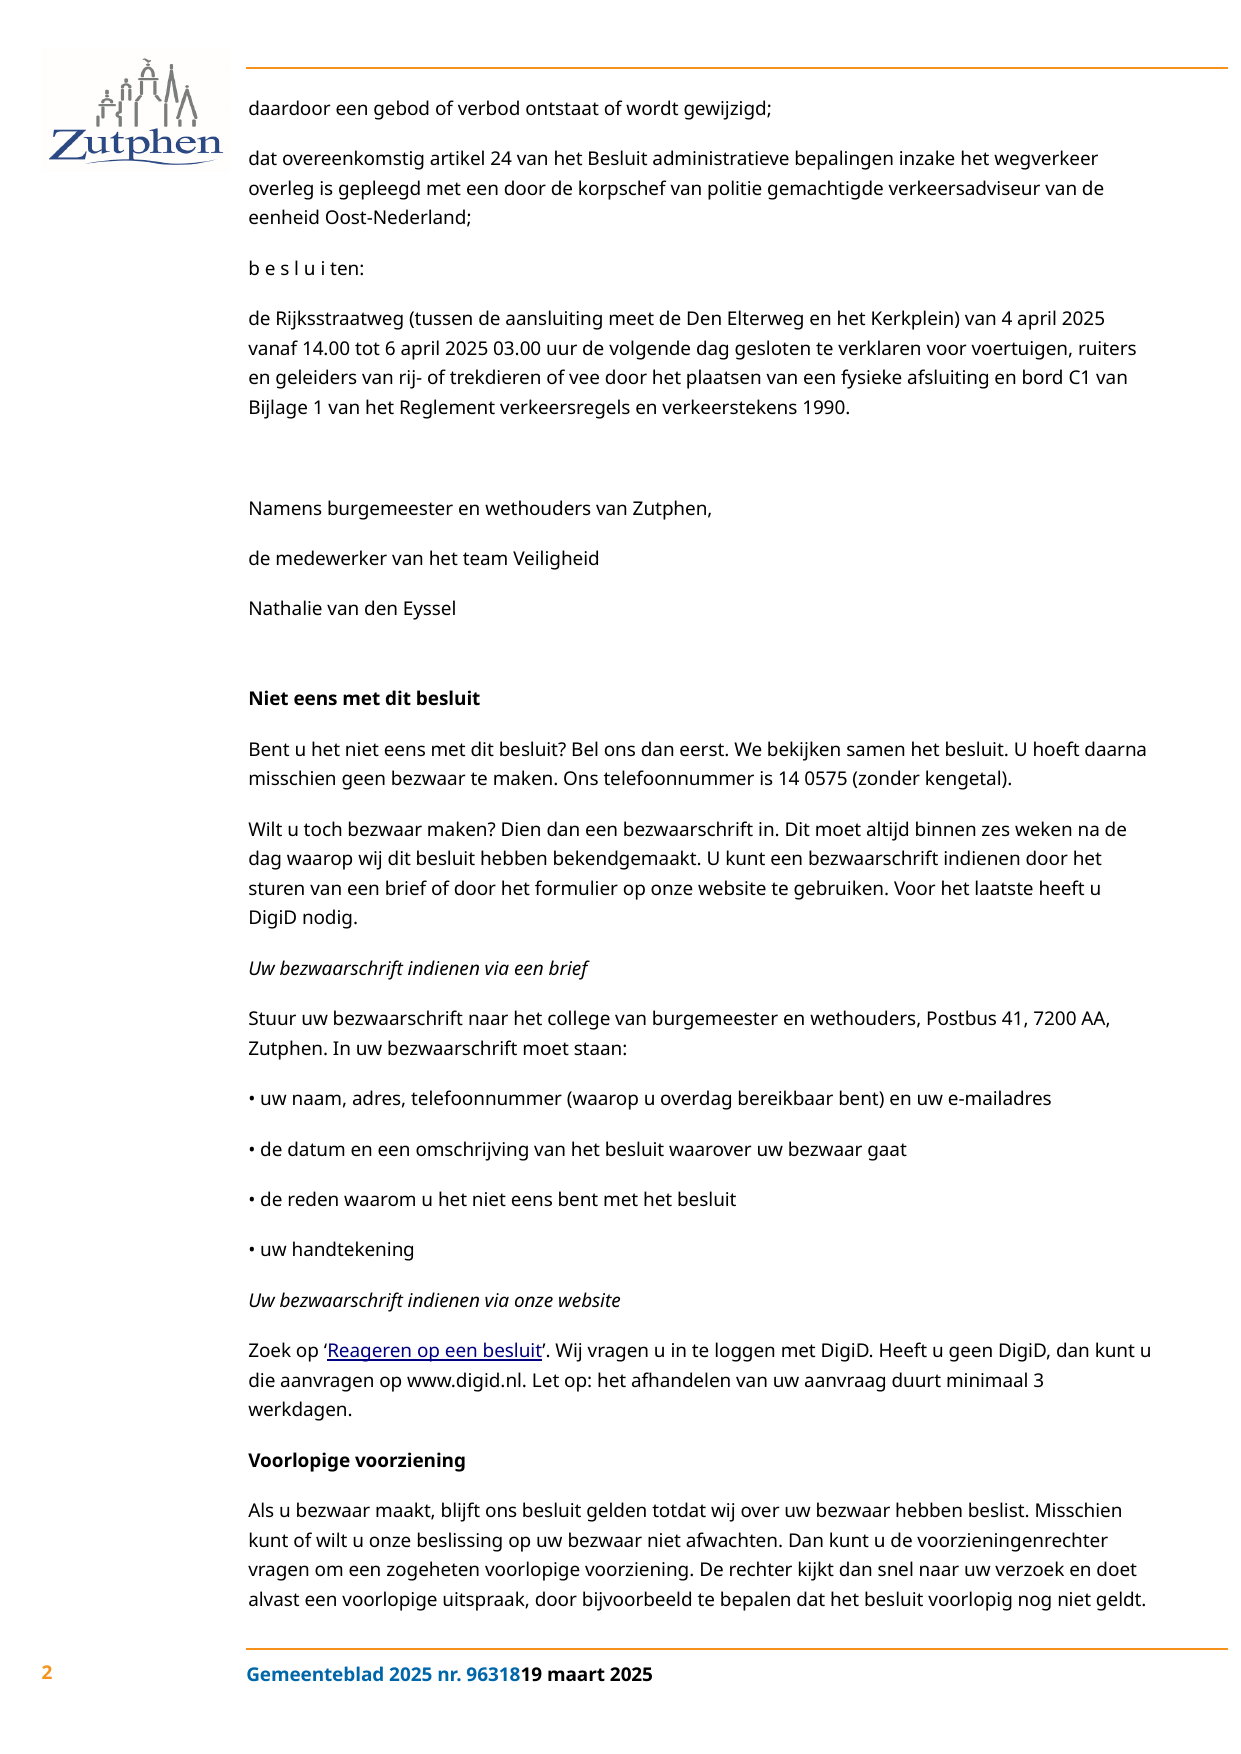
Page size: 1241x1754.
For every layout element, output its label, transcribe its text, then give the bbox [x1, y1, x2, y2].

picture [41, 47, 231, 172]
text Namens burgemeester en wethouders van Zutphen, [248, 495, 1152, 521]
text Stuur uw bezwaarschrift naar het college van burgemeester en wethouders, Postbus 41, 7200 AA, Zutphen. In uw bezwaarschrift moet staan: [248, 1005, 1152, 1061]
text Nathalie van den Eyssel [248, 596, 1152, 621]
text de medewerker van het team Veiligheid [248, 545, 1152, 571]
text Uw bezwaarschrift indienen via onze website [248, 1287, 1152, 1313]
text Wilt u toch bezwaar maken? Dien dan een bezwaarschrift in. Dit moet altijd binnen zes weken na de dag waarop wij dit besluit hebben bekendgemaakt. U kunt een bezwaarschrift indienen door het sturen van een brief of door het formulier op onze website te gebruiken. Voor het laatste heeft u DigiD nodig. [248, 816, 1152, 930]
text de Rijksstraatweg (tussen de aansluiting meet de Den Elterweg en het Kerkplein) van 4 april 2025 vanaf 14.00 tot 6 april 2025 03.00 uur de volgende dag gesloten te verklaren voor voertuigen, ruiters en geleiders van rij- of trekdieren of vee door het plaatsen van een fysieke afsluiting en bord C1 van Bijlage 1 van het Reglement verkeersregels en verkeerstekens 1990. [248, 305, 1152, 420]
text • uw handtekening [248, 1237, 1152, 1262]
text • uw naam, adres, telefoonnummer (waarop u overdag bereikbaar bent) en uw e-mailadres [248, 1085, 1152, 1111]
text • de reden waarom u het niet eens bent met het besluit [248, 1186, 1152, 1212]
text • de datum en een omschrijving van het besluit waarover uw bezwaar gaat [248, 1136, 1152, 1161]
text Niet eens met dit besluit [248, 685, 1152, 711]
text dat overeenkomstig artikel 24 van het Besluit administratieve bepalingen inzake het wegverkeer overleg is gepleegd met een door de korpschef van politie gemachtigde verkeersadviseur van de eenheid Oost-Nederland; [248, 145, 1152, 230]
text Uw bezwaarschrift indienen via een brief [248, 955, 1152, 981]
text Zoek op ‘Reageren op een besluit’. Wij vragen u in te loggen met DigiD. Heeft u geen DigiD, dan kunt u die aanvragen op www.digid.nl. Let op: het afhandelen van uw aanvraag duurt minimaal 3 werkdagen. [248, 1337, 1152, 1422]
text Voorlopige voorziening [248, 1447, 1152, 1473]
text Als u bezwaar maakt, blijft ons besluit gelden totdat wij over uw bezwaar hebben beslist. Misschien kunt of wilt u onze beslissing op uw bezwaar niet afwachten. Dan kunt u de voorzieningenrechter vragen om een zogeheten voorlopige voorziening. De rechter kijkt dan snel naar uw verzoek en doet alvast een voorlopige uitspraak, door bijvoorbeeld te bepalen dat het besluit voorlopig nog niet geldt. [248, 1497, 1152, 1612]
text daardoor een gebod of verbod ontstaat of wordt gewijzigd; [248, 95, 1152, 121]
text b e s l u i ten: [248, 255, 1152, 281]
text Bent u het niet eens met dit besluit? Bel ons dan eerst. We bekijken samen het besluit. U hoeft daarna misschien geen bezwaar te maken. Ons telefoonnummer is 14 0575 (zonder kengetal). [248, 736, 1152, 791]
